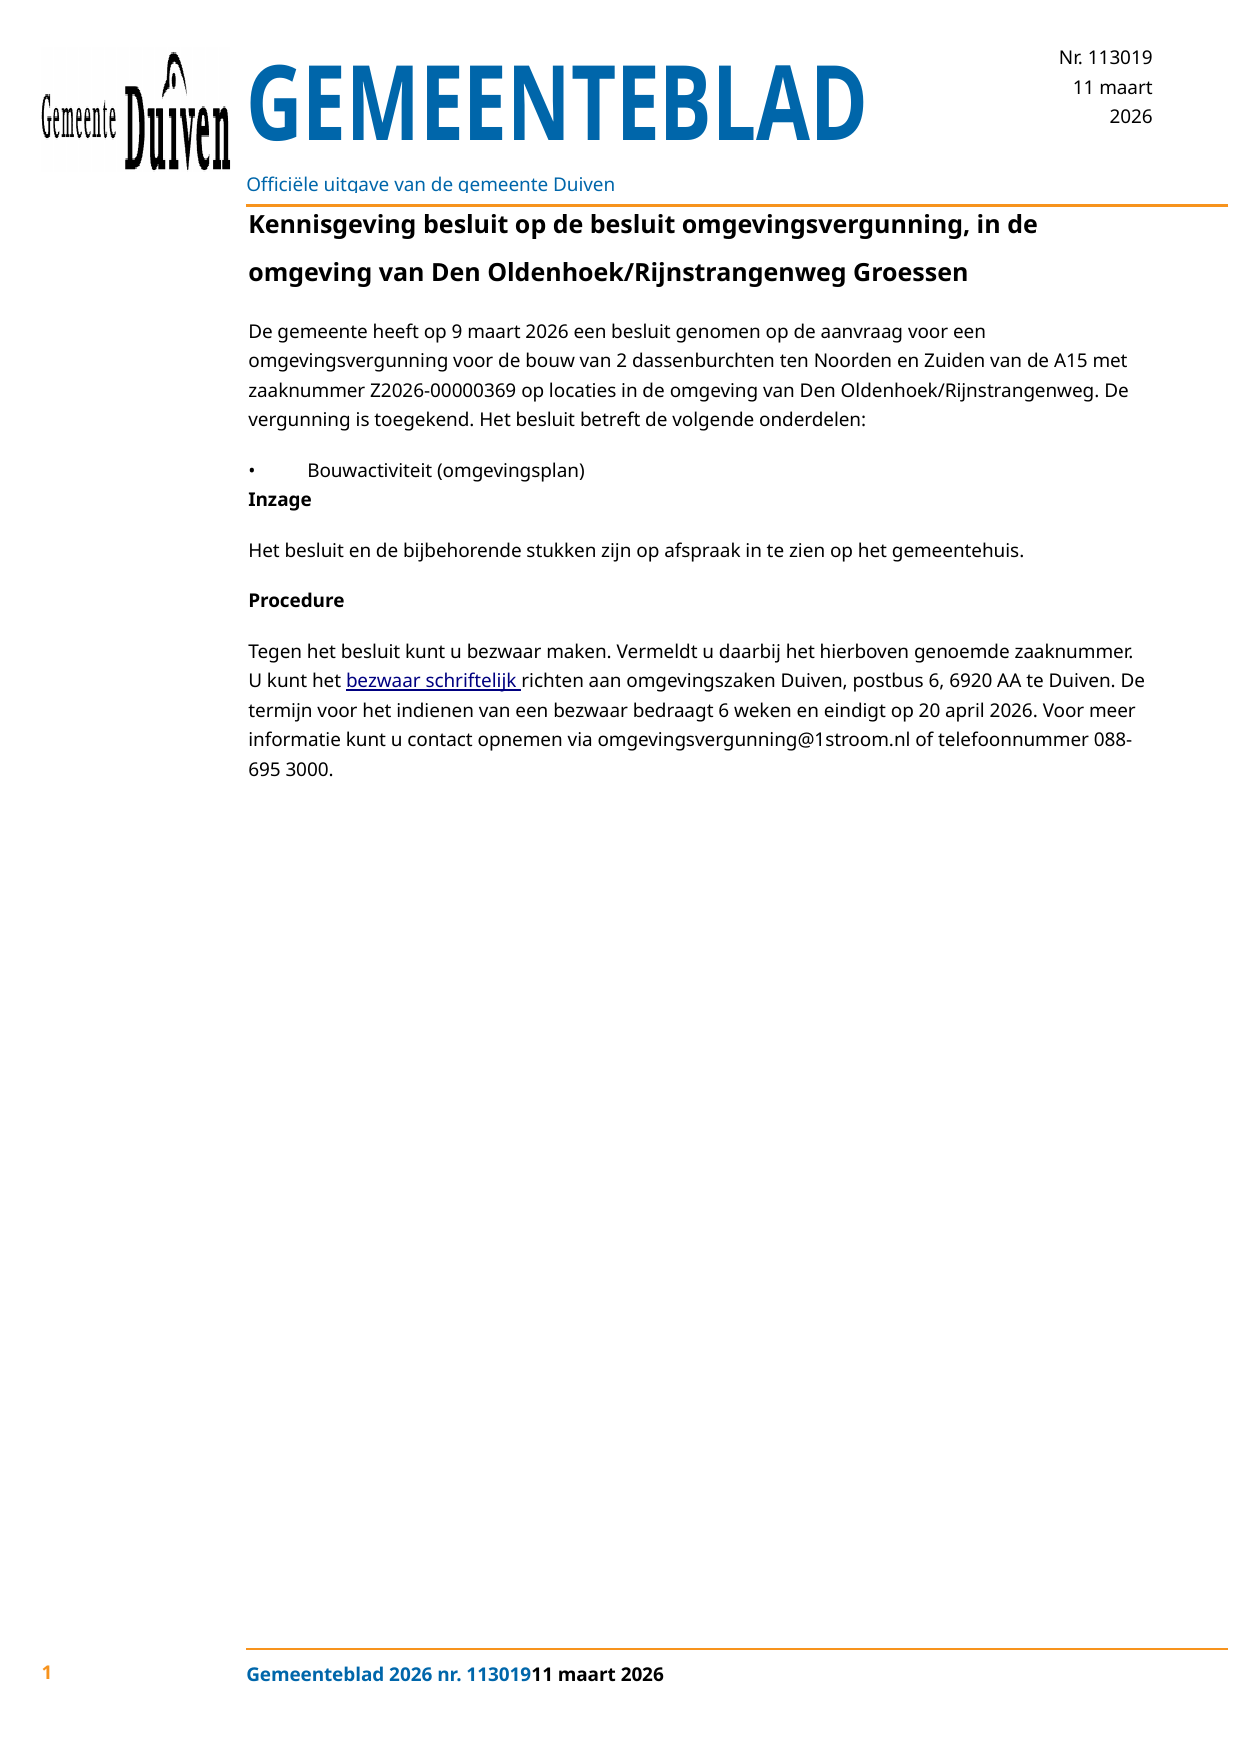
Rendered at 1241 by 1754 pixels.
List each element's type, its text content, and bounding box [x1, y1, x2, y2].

text Kennisgeving besluit op de besluit omgevingsvergunning, in de omgeving van Den Oldenhoek/Rijnstrangenweg Groessen [248, 207, 1152, 288]
text Procedure [248, 587, 1152, 613]
picture [41, 47, 231, 172]
text Het besluit en de bijbehorende stukken zijn op afspraak in te zien op het gemeentehuis. [248, 537, 1152, 563]
text Tegen het besluit kunt u bezwaar maken. Vermeldt u daarbij het hierboven genoemde zaaknummer. U kunt het bezwaar schriftelijk richten aan omgevingszaken Duiven, postbus 6, 6920 AA te Duiven. De termijn voor het indienen van een bezwaar bedraagt 6 weken en eindigt op 20 april 2026. Voor meer informatie kunt u contact opnemen via omgevingsvergunning@1stroom.nl of telefoonnummer 088-695 3000. [248, 638, 1152, 782]
list Bouwactiviteit (omgevingsplan) [248, 457, 1152, 483]
text De gemeente heeft op 9 maart 2026 een besluit genomen op de aanvraag voor een omgevingsvergunning voor de bouw van 2 dassenburchten ten Noorden en Zuiden van de A15 met zaaknummer Z2026-00000369 op locaties in de omgeving van Den Oldenhoek/Rijnstrangenweg. De vergunning is toegekend. Het besluit betreft de volgende onderdelen: [248, 318, 1152, 432]
text Inzage [248, 487, 1152, 512]
